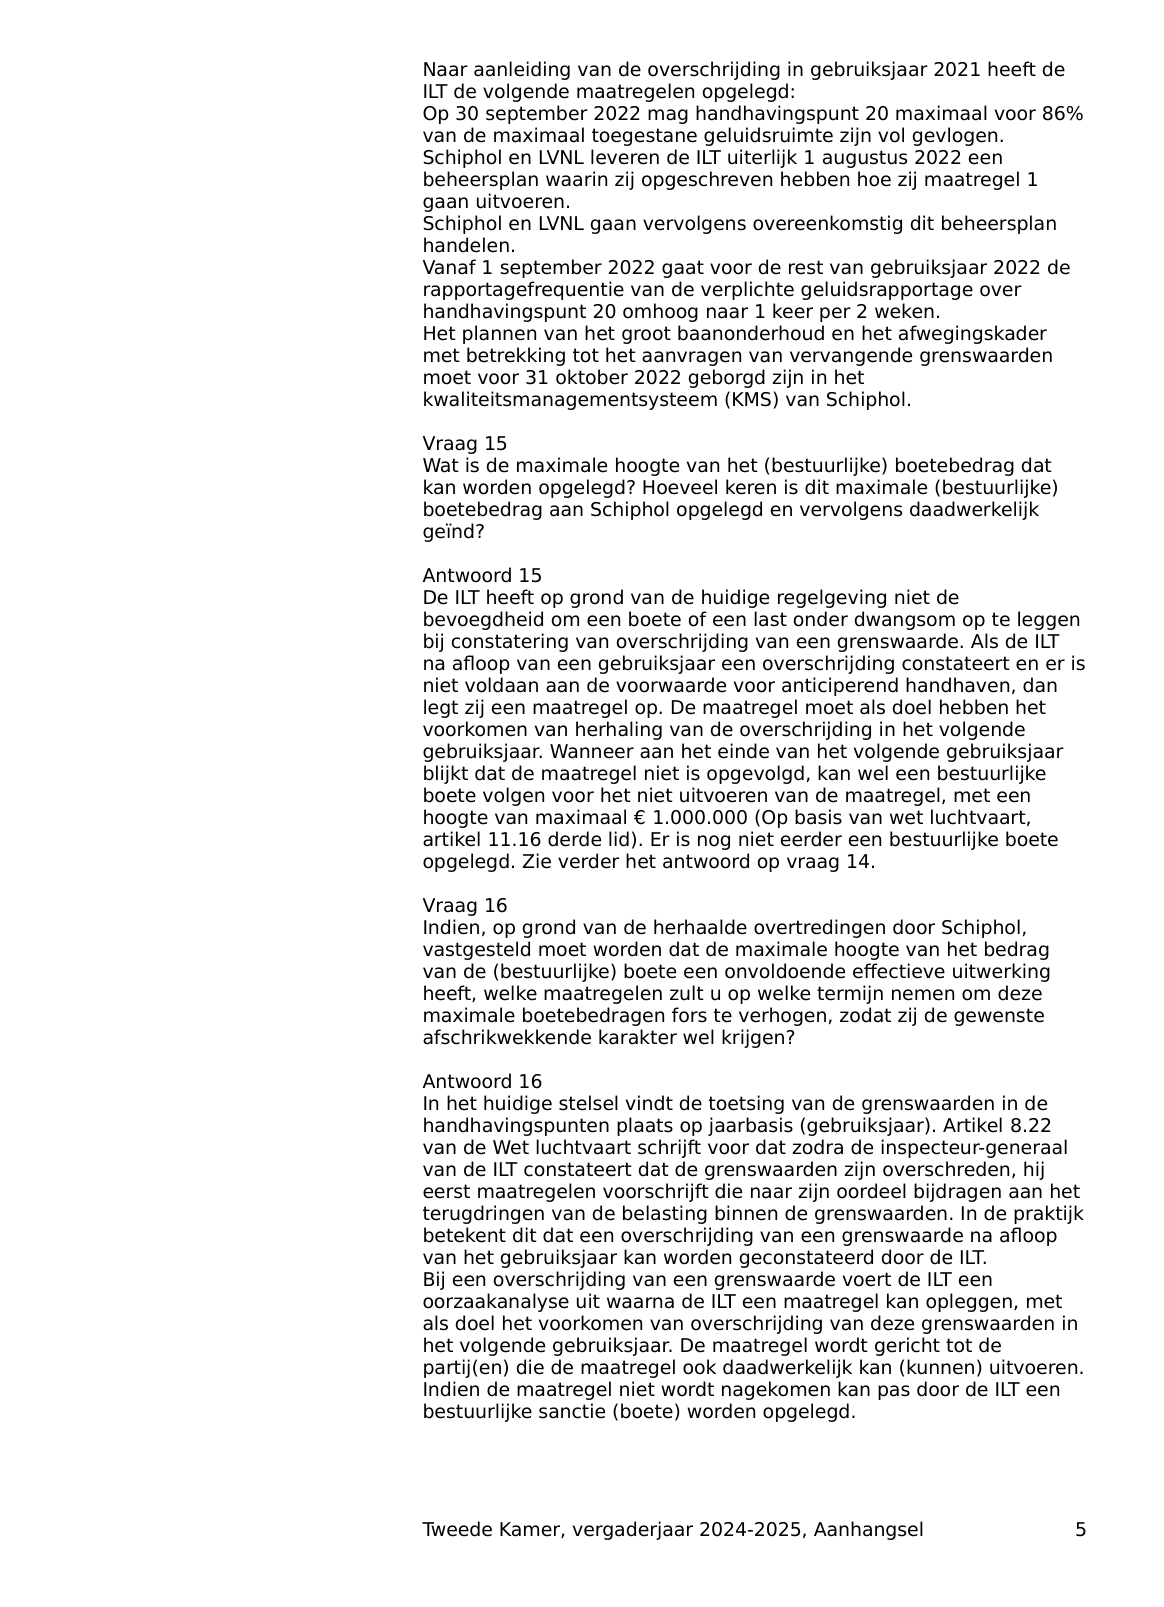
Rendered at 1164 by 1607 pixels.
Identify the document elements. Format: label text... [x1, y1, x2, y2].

text Vanaf 1 september 2022 gaat voor de rest van gebruiksjaar 2022 de rapportagefrequentie van de verplichte geluidsrapportage over handhavingspunt 20 omhoog naar 1 keer per 2 weken. [422, 257, 1087, 323]
text Schiphol en LVNL leveren de ILT uiterlijk 1 augustus 2022 een beheersplan waarin zij opgeschreven hebben hoe zij maatregel 1 gaan uitvoeren. [422, 147, 1087, 213]
text De ILT heeft op grond van de huidige regelgeving niet de bevoegdheid om een boete of een last onder dwangsom op te leggen bij constatering van overschrijding van een grenswaarde. Als de ILT na afloop van een gebruiksjaar een overschrijding constateert en er is niet voldaan aan de voorwaarde voor anticiperend handhaven, dan legt zij een maatregel op. De maatregel moet als doel hebben het voorkomen van herhaling van de overschrijding in het volgende gebruiksjaar. Wanneer aan het einde van het volgende gebruiksjaar blijkt dat de maatregel niet is opgevolgd, kan wel een bestuurlijke boete volgen voor het niet uitvoeren van de maatregel, met een hoogte van maximaal € 1.000.000 (Op basis van wet luchtvaart, artikel 11.16 derde lid). Er is nog niet eerder een bestuurlijke boete opgelegd. Zie verder het antwoord op vraag 14. [422, 587, 1087, 873]
text Schiphol en LVNL gaan vervolgens overeenkomstig dit beheersplan handelen. [422, 213, 1087, 257]
text Indien, op grond van de herhaalde overtredingen door Schiphol, vastgesteld moet worden dat de maximale hoogte van het bedrag van de (bestuurlijke) boete een onvoldoende effectieve uitwerking heeft, welke maatregelen zult u op welke termijn nemen om deze maximale boetebedragen fors te verhogen, zodat zij de gewenste afschrikwekkende karakter wel krijgen? [422, 917, 1087, 1049]
text Vraag 15 [422, 433, 1087, 455]
text Naar aanleiding van de overschrijding in gebruiksjaar 2021 heeft de ILT de volgende maatregelen opgelegd: [422, 59, 1087, 103]
text Wat is de maximale hoogte van het (bestuurlijke) boetebedrag dat kan worden opgelegd? Hoeveel keren is dit maximale (bestuurlijke) boetebedrag aan Schiphol opgelegd en vervolgens daadwerkelijk geïnd? [422, 455, 1087, 543]
text Bij een overschrijding van een grenswaarde voert de ILT een oorzaakanalyse uit waarna de ILT een maatregel kan opleggen, met als doel het voorkomen van overschrijding van deze grenswaarden in het volgende gebruiksjaar. De maatregel wordt gericht tot de partij(en) die de maatregel ook daadwerkelijk kan (kunnen) uitvoeren. Indien de maatregel niet wordt nagekomen kan pas door de ILT een bestuurlijke sanctie (boete) worden opgelegd. [422, 1269, 1087, 1423]
text Het plannen van het groot baanonderhoud en het afwegingskader met betrekking tot het aanvragen van vervangende grenswaarden moet voor 31 oktober 2022 geborgd zijn in het kwaliteitsmanagementsysteem (KMS) van Schiphol. [422, 323, 1087, 411]
text Antwoord 16 [422, 1071, 1087, 1093]
text Antwoord 15 [422, 565, 1087, 587]
text Vraag 16 [422, 895, 1087, 917]
text Op 30 september 2022 mag handhavingspunt 20 maximaal voor 86% van de maximaal toegestane geluidsruimte zijn vol gevlogen. [422, 103, 1087, 147]
text In het huidige stelsel vindt de toetsing van de grenswaarden in de handhavingspunten plaats op jaarbasis (gebruiksjaar). Artikel 8.22 van de Wet luchtvaart schrijft voor dat zodra de inspecteur-generaal van de ILT constateert dat de grenswaarden zijn overschreden, hij eerst maatregelen voorschrijft die naar zijn oordeel bijdragen aan het terugdringen van de belasting binnen de grenswaarden. In de praktijk betekent dit dat een overschrijding van een grenswaarde na afloop van het gebruiksjaar kan worden geconstateerd door de ILT. [422, 1093, 1087, 1269]
